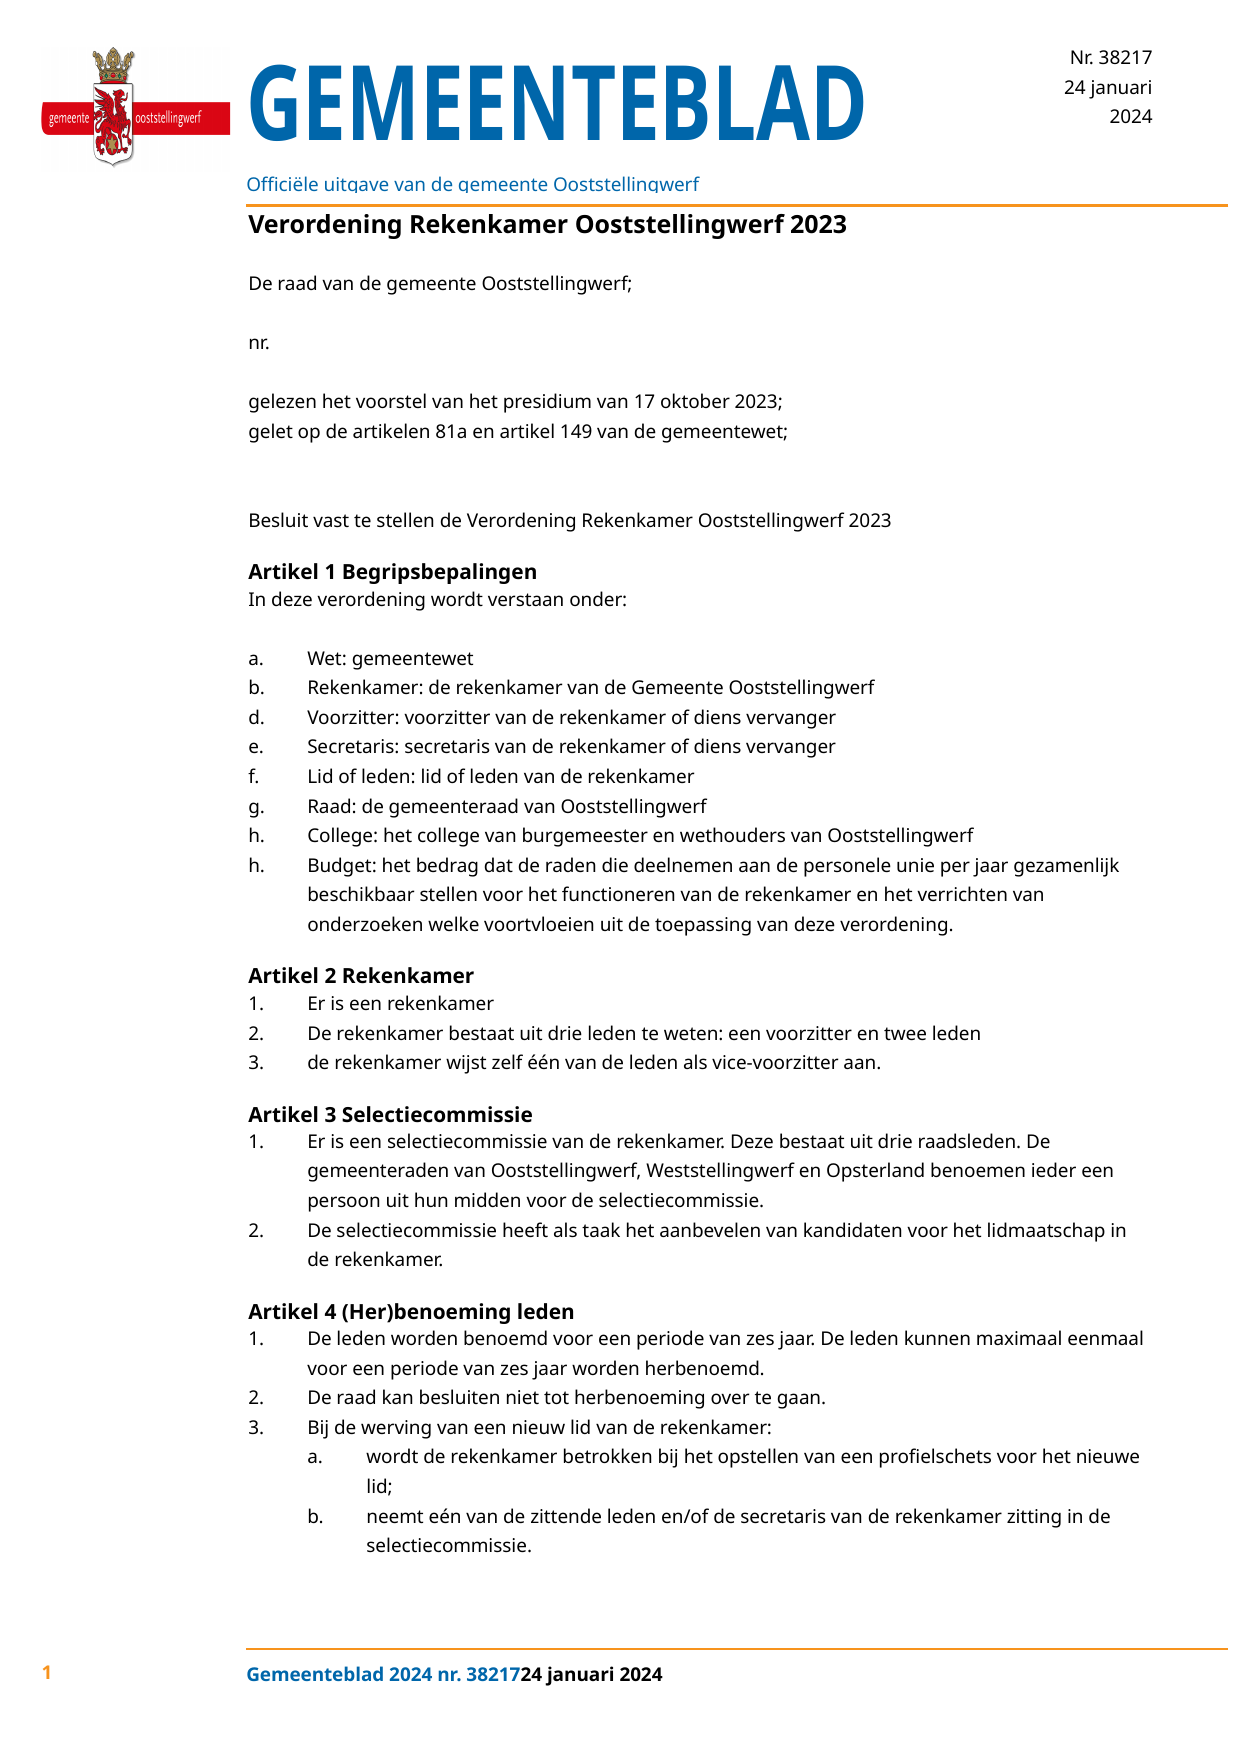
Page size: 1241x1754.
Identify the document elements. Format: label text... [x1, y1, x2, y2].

list De raad kan besluiten niet tot herbenoeming over te gaan. [248, 1384, 1152, 1410]
list De leden worden benoemd voor een periode van zes jaar. De leden kunnen maximaal eenmaal voor een periode van zes jaar worden herbenoemd. [248, 1325, 1152, 1381]
text De raad van de gemeente Ooststellingwerf; [248, 270, 1152, 296]
list Raad: de gemeenteraad van Ooststellingwerf [248, 793, 1152, 819]
text gelezen het voorstel van het presidium van 17 oktober 2023; [248, 389, 1152, 414]
text Verordening Rekenkamer Ooststellingwerf 2023 [248, 207, 1152, 241]
list neemt eén van de zittende leden en/of de secretaris van de rekenkamer zitting in de selectiecommissie. [307, 1503, 1152, 1558]
text Artikel 2 Rekenkamer [248, 962, 1152, 990]
text Besluit vast te stellen de Verordening Rekenkamer Ooststellingwerf 2023 [248, 507, 1152, 533]
text Artikel 3 Selectiecommissie [248, 1100, 1152, 1128]
text Artikel 4 (Her)benoeming leden [248, 1297, 1152, 1325]
text In deze verordening wordt verstaan onder: [248, 586, 1152, 612]
list Er is een selectiecommissie van de rekenkamer. Deze bestaat uit drie raadsleden. De gemeenteraden van Ooststellingwerf, Weststellingwerf en Opsterland benoemen ieder een persoon uit hun midden voor de selectiecommissie. [248, 1128, 1152, 1213]
text gelet op de artikelen 81a en artikel 149 van de gemeentewet; [248, 418, 1152, 444]
list Budget: het bedrag dat de raden die deelnemen aan de personele unie per jaar gezamenlijk beschikbaar stellen voor het functioneren van de rekenkamer en het verrichten van onderzoeken welke voortvloeien uit de toepassing van deze verordening. [248, 852, 1152, 937]
list Bij de werving van een nieuw lid van de rekenkamer: [248, 1414, 1152, 1440]
text Artikel 1 Begripsbepalingen [248, 557, 1152, 586]
list Secretaris: secretaris van de rekenkamer of diens vervanger [248, 734, 1152, 759]
list Voorzitter: voorzitter van de rekenkamer of diens vervanger [248, 704, 1152, 730]
picture [41, 47, 231, 172]
list Er is een rekenkamer [248, 990, 1152, 1016]
list Lid of leden: lid of leden van de rekenkamer [248, 763, 1152, 789]
list de rekenkamer wijst zelf één van de leden als vice-voorzitter aan. [248, 1049, 1152, 1075]
list De selectiecommissie heeft als taak het aanbevelen van kandidaten voor het lidmaatschap in de rekenkamer. [248, 1217, 1152, 1272]
list De rekenkamer bestaat uit drie leden te weten: een voorzitter en twee leden [248, 1020, 1152, 1045]
list Wet: gemeentewet [248, 645, 1152, 671]
text nr. [248, 329, 1152, 355]
list wordt de rekenkamer betrokken bij het opstellen van een profielschets voor het nieuwe lid; [307, 1444, 1152, 1499]
list College: het college van burgemeester en wethouders van Ooststellingwerf [248, 822, 1152, 848]
list Rekenkamer: de rekenkamer van de Gemeente Ooststellingwerf [248, 674, 1152, 700]
